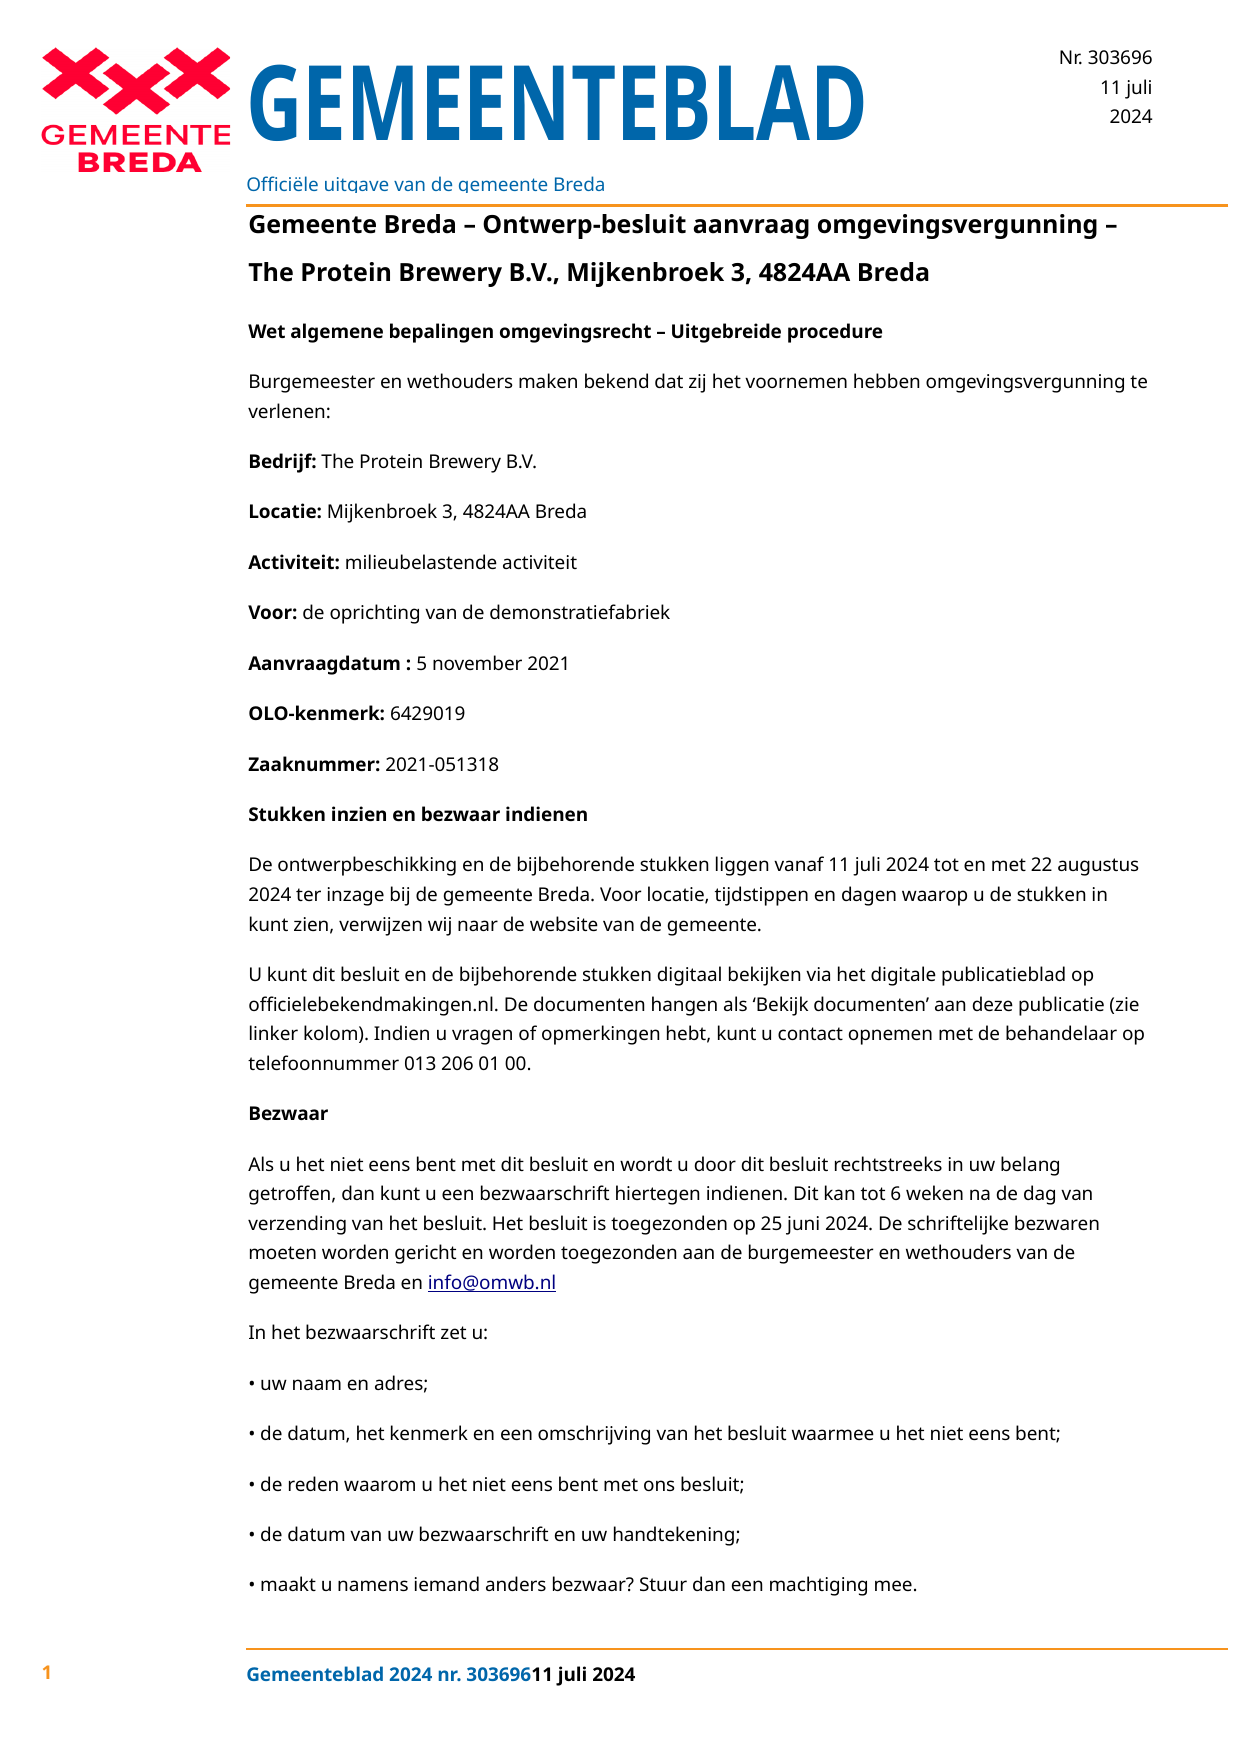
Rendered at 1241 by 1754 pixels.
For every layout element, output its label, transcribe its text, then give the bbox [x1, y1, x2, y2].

text • uw naam en adres; [248, 1370, 1152, 1396]
text U kunt dit besluit en de bijbehorende stukken digitaal bekijken via het digitale publicatieblad op officielebekendmakingen.nl. De documenten hangen als ‘Bekijk documenten’ aan deze publicatie (zie linker kolom). Indien u vragen of opmerkingen hebt, kunt u contact opnemen met de behandelaar op telefoonnummer 013 206 01 00. [248, 961, 1152, 1076]
text Bezwaar [248, 1100, 1152, 1126]
text • de datum, het kenmerk en een omschrijving van het besluit waarmee u het niet eens bent; [248, 1420, 1152, 1446]
text Aanvraagdatum : 5 november 2021 [248, 650, 1152, 676]
text In het bezwaarschrift zet u: [248, 1319, 1152, 1345]
text Stukken inzien en bezwaar indienen [248, 801, 1152, 827]
text Locatie: Mijkenbroek 3, 4824AA Breda [248, 499, 1152, 524]
text Gemeente Breda – Ontwerp-besluit aanvraag omgevingsvergunning – The Protein Brewery B.V., Mijkenbroek 3, 4824AA Breda [248, 207, 1152, 288]
text De ontwerpbeschikking en de bijbehorende stukken liggen vanaf 11 juli 2024 tot en met 22 augustus 2024 ter inzage bij de gemeente Breda. Voor locatie, tijdstippen en dagen waarop u de stukken in kunt zien, verwijzen wij naar de website van de gemeente. [248, 852, 1152, 937]
text Als u het niet eens bent met dit besluit en wordt u door dit besluit rechtstreeks in uw belang getroffen, dan kunt u een bezwaarschrift hiertegen indienen. Dit kan tot 6 weken na de dag van verzending van het besluit. Het besluit is toegezonden op 25 juni 2024. De schriftelijke bezwaren moeten worden gericht en worden toegezonden aan de burgemeester en wethouders van de gemeente Breda en info@omwb.nl [248, 1151, 1152, 1295]
text • maakt u namens iemand anders bezwaar? Stuur dan een machtiging mee. [248, 1572, 1152, 1597]
text Zaaknummer: 2021-051318 [248, 751, 1152, 777]
text OLO-kenmerk: 6429019 [248, 700, 1152, 726]
picture [41, 47, 231, 172]
text Burgemeester en wethouders maken bekend dat zij het voornemen hebben omgevingsvergunning te verlenen: [248, 368, 1152, 424]
text • de reden waarom u het niet eens bent met ons besluit; [248, 1471, 1152, 1497]
text • de datum van uw bezwaarschrift en uw handtekening; [248, 1521, 1152, 1547]
text Voor: de oprichting van de demonstratiefabriek [248, 599, 1152, 625]
text Activiteit: milieubelastende activiteit [248, 549, 1152, 575]
text Wet algemene bepalingen omgevingsrecht – Uitgebreide procedure [248, 318, 1152, 344]
text Bedrijf: The Protein Brewery B.V. [248, 448, 1152, 474]
